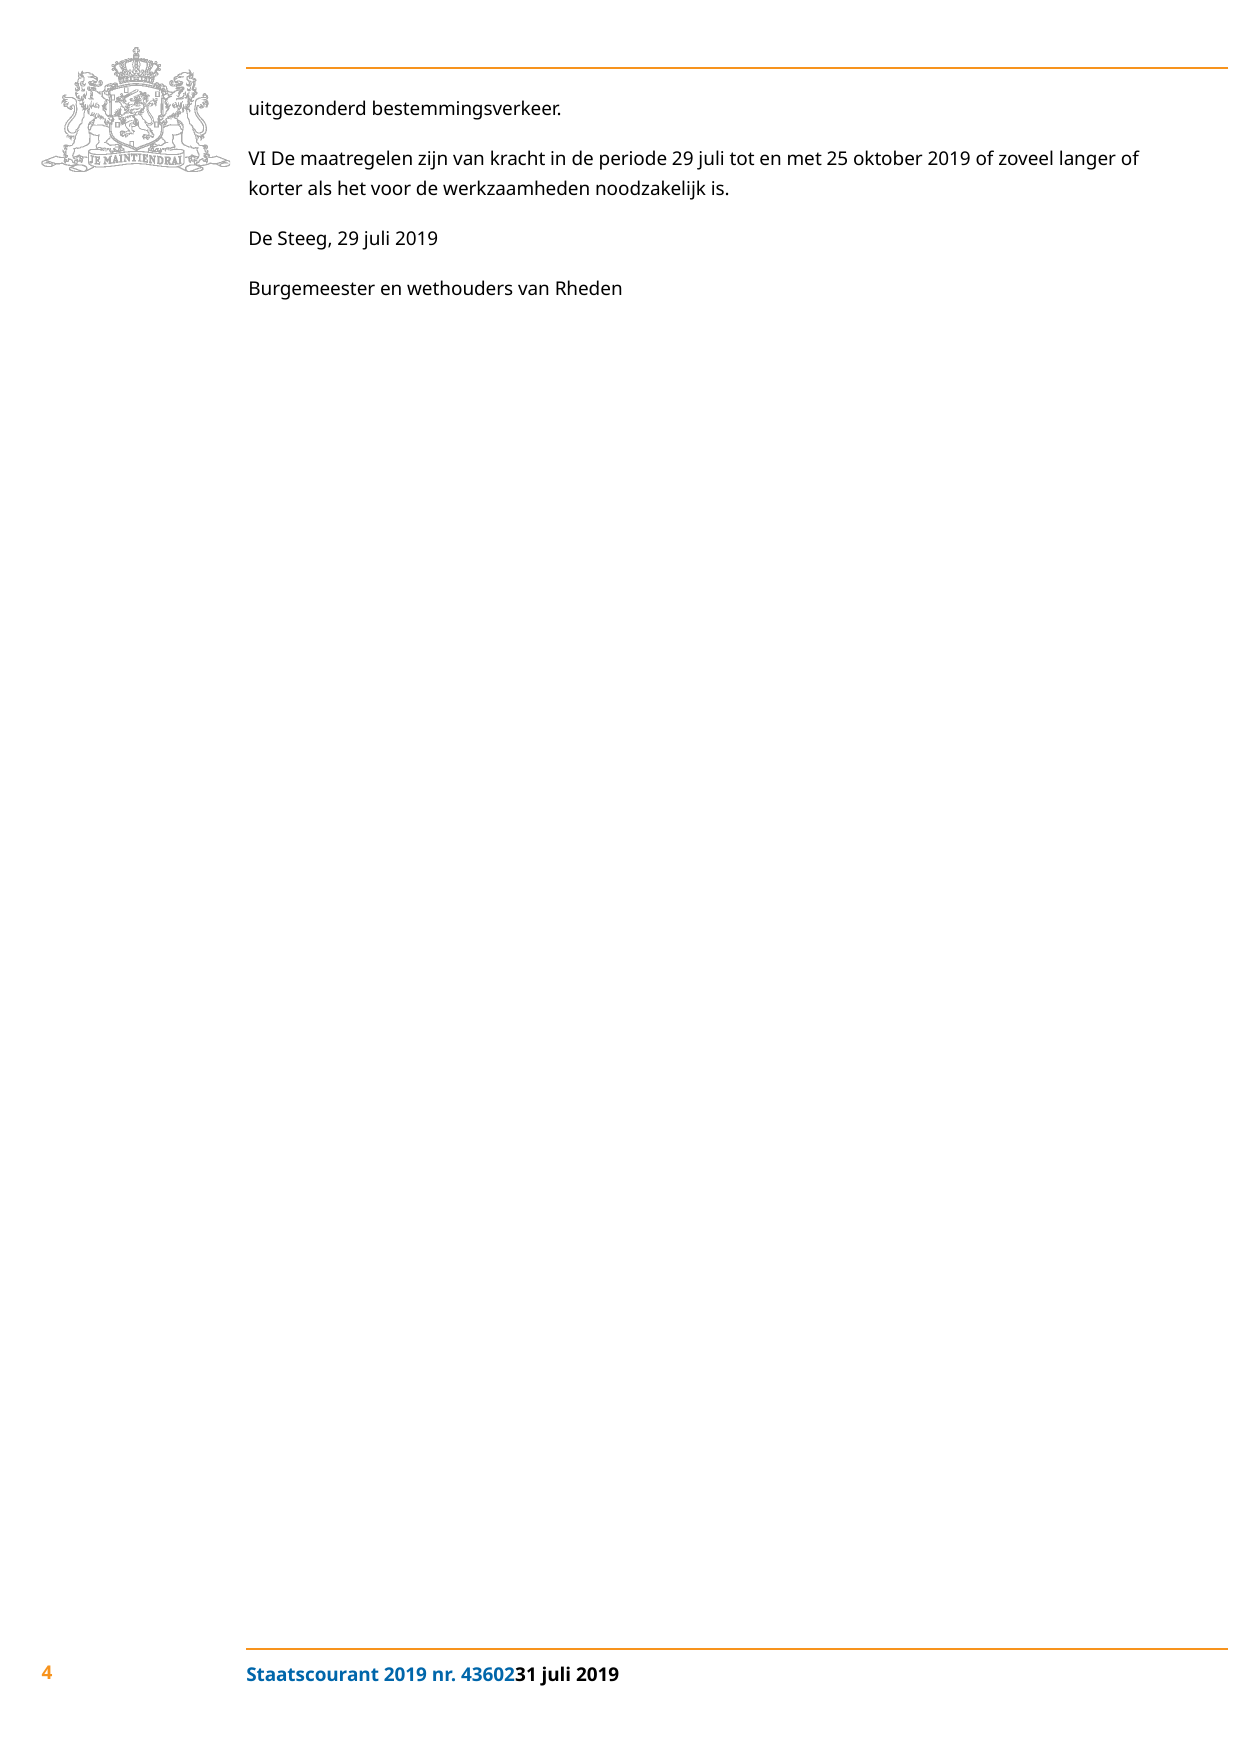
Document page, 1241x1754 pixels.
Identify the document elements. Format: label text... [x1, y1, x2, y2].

text Burgemeester en wethouders van Rheden [248, 276, 1152, 301]
text De Steeg, 29 juli 2019 [248, 225, 1152, 251]
text VI De maatregelen zijn van kracht in de periode 29 juli tot en met 25 oktober 2019 of zoveel langer of korter als het voor de werkzaamheden noodzakelijk is. [248, 145, 1152, 201]
picture [41, 47, 231, 172]
text uitgezonderd bestemmingsverkeer. [248, 95, 1152, 121]
